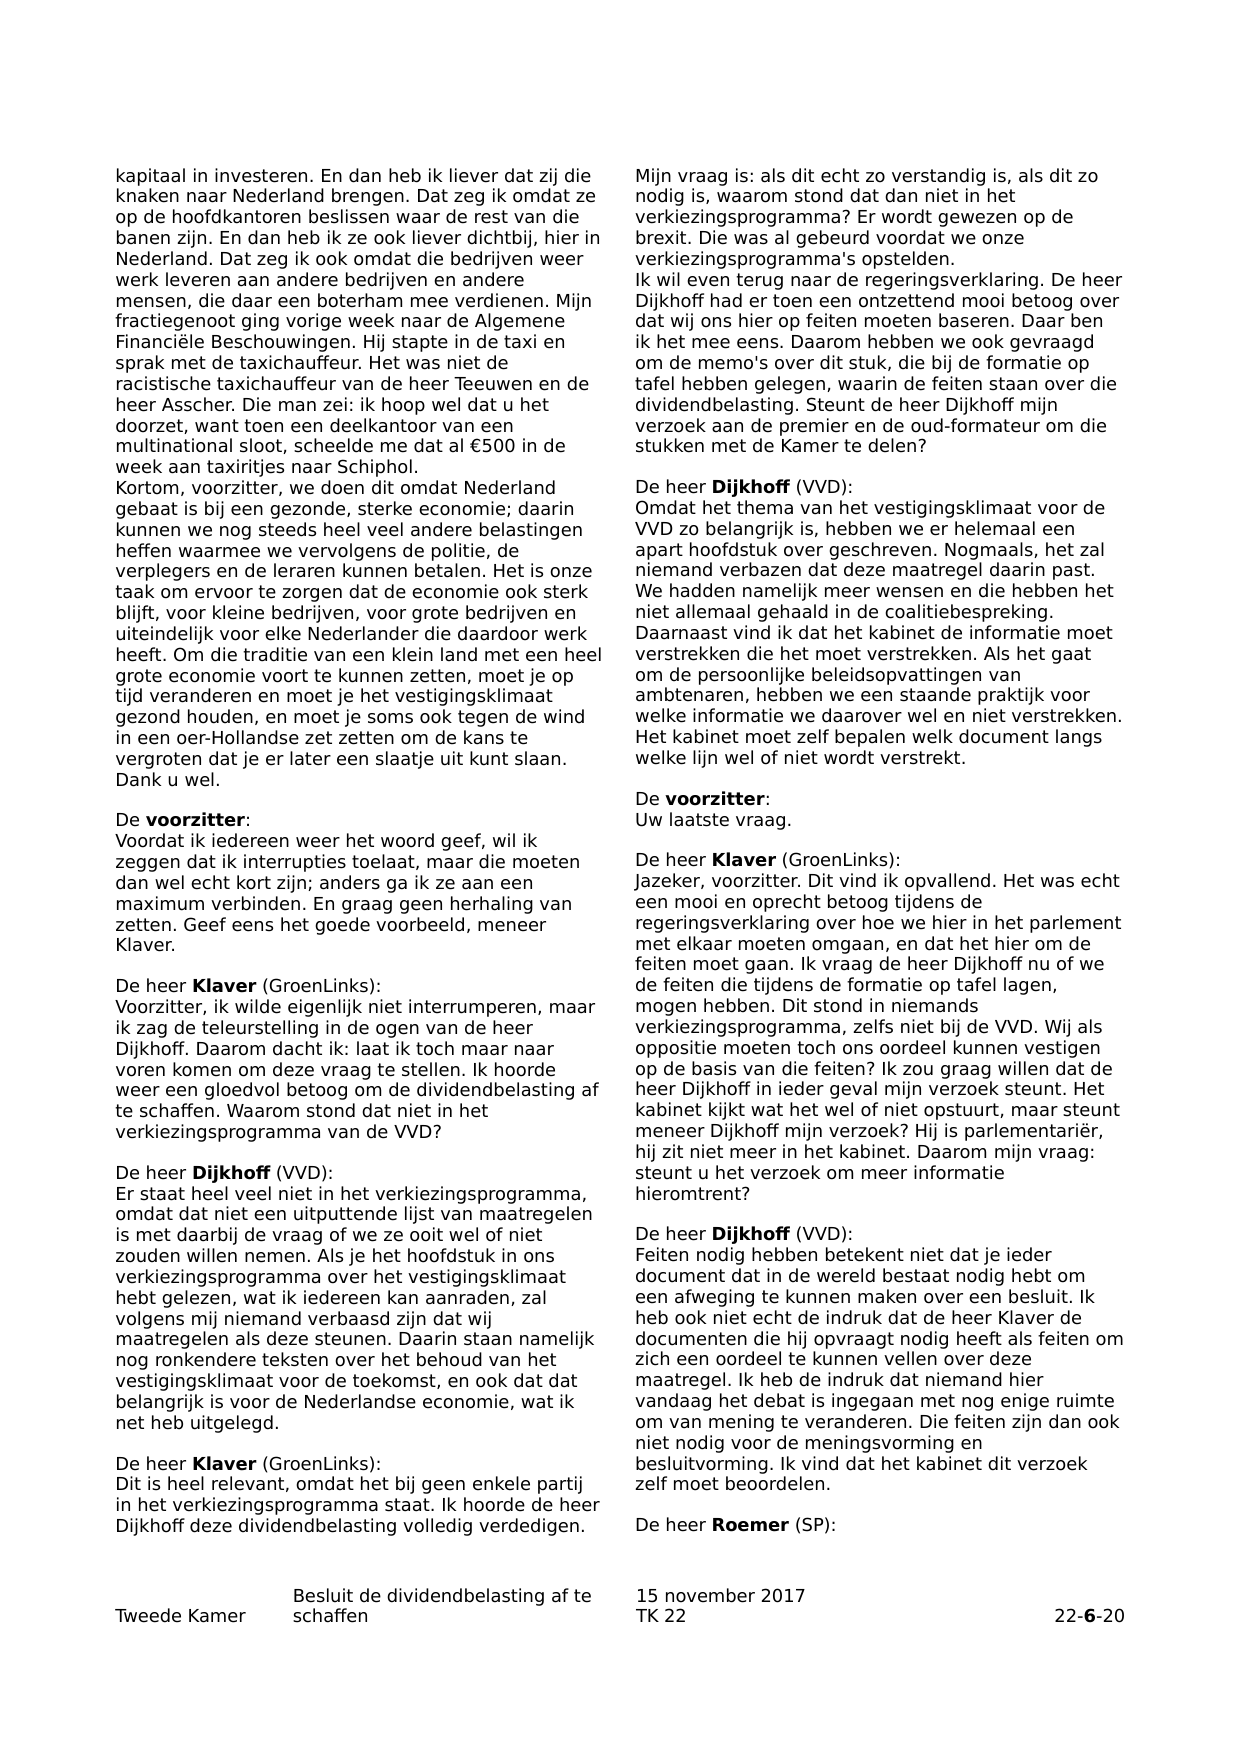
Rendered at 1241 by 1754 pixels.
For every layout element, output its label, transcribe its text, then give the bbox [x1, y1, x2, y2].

text Voordat ik iedereen weer het woord geef, wil ik zeggen dat ik interrupties toelaat, maar die moeten dan wel echt kort zijn; anders ga ik ze aan een maximum verbinden. En graag geen herhaling van zetten. Geef eens het goede voorbeeld, meneer Klaver. [115, 831, 605, 956]
text De voorzitter: [115, 810, 605, 831]
text Voorzitter, ik wilde eigenlijk niet interrumperen, maar ik zag de teleurstelling in de ogen van de heer Dijkhoff. Daarom dacht ik: laat ik toch maar naar voren komen om deze vraag te stellen. Ik hoorde weer een gloedvol betoog om de dividendbelasting af te schaffen. Waarom stond dat niet in het verkiezingsprogramma van de VVD? [115, 997, 605, 1143]
text Mijn vraag is: als dit echt zo verstandig is, als dit zo nodig is, waarom stond dat dan niet in het verkiezingsprogramma? Er wordt gewezen op de brexit. Die was al gebeurd voordat we onze verkiezingsprogramma's opstelden. [635, 165, 1125, 269]
text Jazeker, voorzitter. Dit vind ik opvallend. Het was echt een mooi en oprecht betoog tijdens de regeringsverklaring over hoe we hier in het parlement met elkaar moeten omgaan, en dat het hier om de feiten moet gaan. Ik vraag de heer Dijkhoff nu of we de feiten die tijdens de formatie op tafel lagen, mogen hebben. Dit stond in niemands verkiezingsprogramma, zelfs niet bij de VVD. Wij als oppositie moeten toch ons oordeel kunnen vestigen op de basis van die feiten? Ik zou graag willen dat de heer Dijkhoff in ieder geval mijn verzoek steunt. Het kabinet kijkt wat het wel of niet opstuurt, maar steunt meneer Dijkhoff mijn verzoek? Hij is parlementariër, hij zit niet meer in het kabinet. Daarom mijn vraag: steunt u het verzoek om meer informatie hieromtrent? [635, 871, 1125, 1204]
text Uw laatste vraag. [635, 809, 1125, 830]
text Er staat heel veel niet in het verkiezingsprogramma, omdat dat niet een uitputtende lijst van maatregelen is met daarbij de vraag of we ze ooit wel of niet zouden willen nemen. Als je het hoofdstuk in ons verkiezingsprogramma over het vestigingsklimaat hebt gelezen, wat ik iedereen kan aanraden, zal volgens mij niemand verbaasd zijn dat wij maatregelen als deze steunen. Daarin staan namelijk nog ronkendere teksten over het behoud van het vestigingsklimaat voor de toekomst, en ook dat dat belangrijk is voor de Nederlandse economie, wat ik net heb uitgelegd. [115, 1183, 605, 1433]
text De heer Klaver (GroenLinks): [635, 850, 1125, 871]
text Kortom, voorzitter, we doen dit omdat Nederland gebaat is bij een gezonde, sterke economie; daarin kunnen we nog steeds heel veel andere belastingen heffen waarmee we vervolgens de politie, de verplegers en de leraren kunnen betalen. Het is onze taak om ervoor te zorgen dat de economie ook sterk blijft, voor kleine bedrijven, voor grote bedrijven en uiteindelijk voor elke Nederlander die daardoor werk heeft. Om die traditie van een klein land met een heel grote economie voort te kunnen zetten, moet je op tijd veranderen en moet je het vestigingsklimaat gezond houden, en moet je soms ook tegen de wind in een oer-Hollandse zet zetten om de kans te vergroten dat je er later een slaatje uit kunt slaan. Dank u wel. [115, 478, 605, 790]
text De heer Roemer (SP): [635, 1515, 1125, 1536]
text Ik wil even terug naar de regeringsverklaring. De heer Dijkhoff had er toen een ontzettend mooi betoog over dat wij ons hier op feiten moeten baseren. Daar ben ik het mee eens. Daarom hebben we ook gevraagd om de memo's over dit stuk, die bij de formatie op tafel hebben gelegen, waarin de feiten staan over die dividendbelasting. Steunt de heer Dijkhoff mijn verzoek aan de premier en de oud-formateur om die stukken met de Kamer te delen? [635, 269, 1125, 457]
text De heer Dijkhoff (VVD): [115, 1163, 605, 1183]
text De heer Dijkhoff (VVD): [635, 477, 1125, 498]
text Dit is heel relevant, omdat het bij geen enkele partij in het verkiezingsprogramma staat. Ik hoorde de heer Dijkhoff deze dividendbelasting volledig verdedigen. [115, 1474, 605, 1537]
text kapitaal in investeren. En dan heb ik liever dat zij die knaken naar Nederland brengen. Dat zeg ik omdat ze op de hoofdkantoren beslissen waar de rest van die banen zijn. En dan heb ik ze ook liever dichtbij, hier in Nederland. Dat zeg ik ook omdat die bedrijven weer werk leveren aan andere bedrijven en andere mensen, die daar een boterham mee verdienen. Mijn fractiegenoot ging vorige week naar de Algemene Financiële Beschouwingen. Hij stapte in de taxi en sprak met de taxichauffeur. Het was niet de racistische taxichauffeur van de heer Teeuwen en de heer Asscher. Die man zei: ik hoop wel dat u het doorzet, want toen een deelkantoor van een multinational sloot, scheelde me dat al €500 in de week aan taxiritjes naar Schiphol. [115, 165, 605, 478]
text Feiten nodig hebben betekent niet dat je ieder document dat in de wereld bestaat nodig hebt om een afweging te kunnen maken over een besluit. Ik heb ook niet echt de indruk dat de heer Klaver de documenten die hij opvraagt nodig heeft als feiten om zich een oordeel te kunnen vellen over deze maatregel. Ik heb de indruk dat niemand hier vandaag het debat is ingegaan met nog enige ruimte om van mening te veranderen. Die feiten zijn dan ook niet nodig voor de meningsvorming en besluitvorming. Ik vind dat het kabinet dit verzoek zelf moet beoordelen. [635, 1245, 1125, 1495]
text De heer Klaver (GroenLinks): [115, 976, 605, 997]
text De heer Klaver (GroenLinks): [115, 1453, 605, 1474]
text De voorzitter: [635, 788, 1125, 809]
text De heer Dijkhoff (VVD): [635, 1224, 1125, 1245]
text Omdat het thema van het vestigingsklimaat voor de VVD zo belangrijk is, hebben we er helemaal een apart hoofdstuk over geschreven. Nogmaals, het zal niemand verbazen dat deze maatregel daarin past. We hadden namelijk meer wensen en die hebben het niet allemaal gehaald in de coalitiebespreking. Daarnaast vind ik dat het kabinet de informatie moet verstrekken die het moet verstrekken. Als het gaat om de persoonlijke beleidsopvattingen van ambtenaren, hebben we een staande praktijk voor welke informatie we daarover wel en niet verstrekken. Het kabinet moet zelf bepalen welk document langs welke lijn wel of niet wordt verstrekt. [635, 498, 1125, 768]
